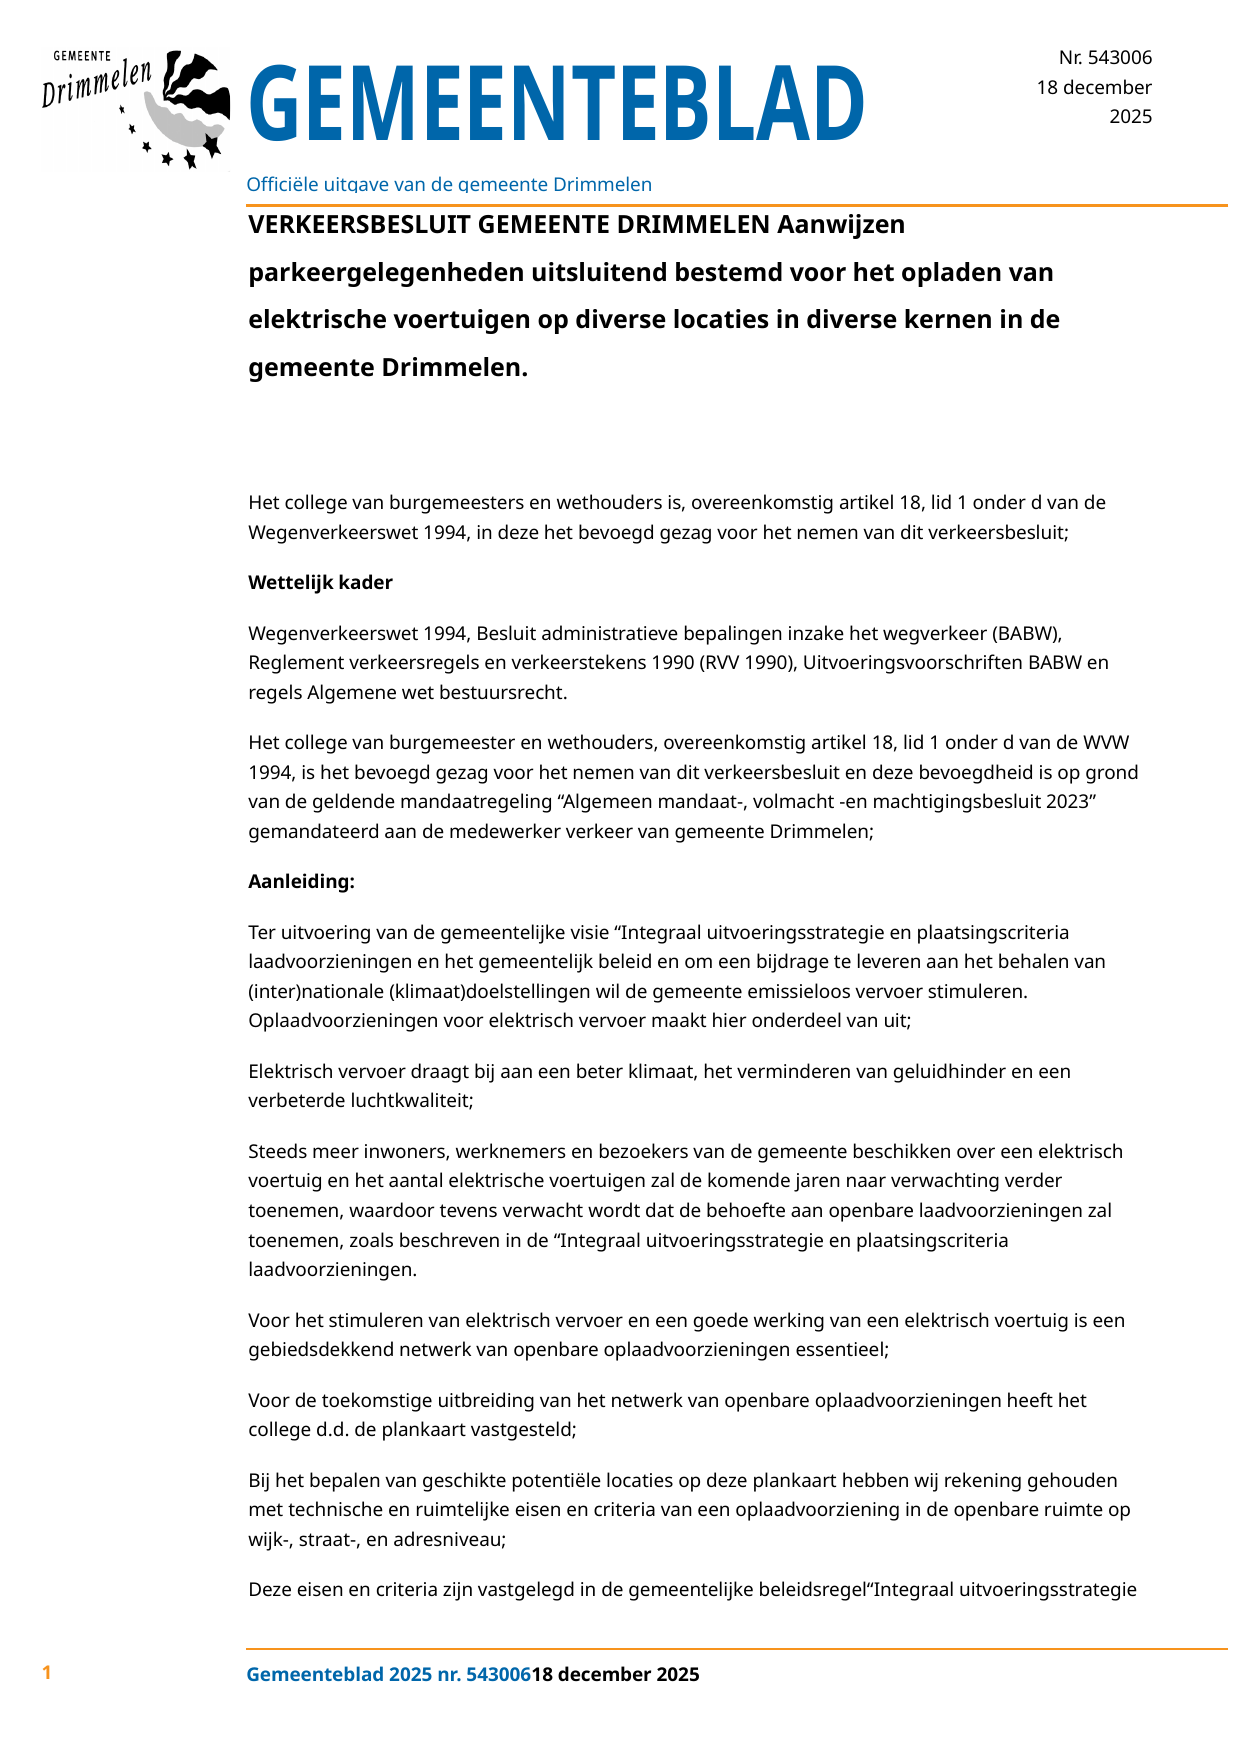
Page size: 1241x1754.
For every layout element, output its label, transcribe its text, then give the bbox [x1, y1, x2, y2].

text Ter uitvoering van de gemeentelijke visie “Integraal uitvoeringsstrategie en plaatsingscriteria laadvoorzieningen en het gemeentelijk beleid en om een bijdrage te leveren aan het behalen van (inter)nationale (klimaat)doelstellingen wil de gemeente emissieloos vervoer stimuleren. Oplaadvoorzieningen voor elektrisch vervoer maakt hier onderdeel van uit; [248, 919, 1152, 1033]
text Het college van burgemeester en wethouders, overeenkomstig artikel 18, lid 1 onder d van de WVW 1994, is het bevoegd gezag voor het nemen van dit verkeersbesluit en deze bevoegdheid is op grond van de geldende mandaatregeling “Algemeen mandaat-, volmacht -en machtigingsbesluit 2023” gemandateerd aan de medewerker verkeer van gemeente Drimmelen; [248, 729, 1152, 844]
text Elektrisch vervoer draagt bij aan een beter klimaat, het verminderen van geluidhinder en een verbeterde luchtkwaliteit; [248, 1058, 1152, 1113]
text Het college van burgemeesters en wethouders is, overeenkomstig artikel 18, lid 1 onder d van de Wegenverkeerswet 1994, in deze het bevoegd gezag voor het nemen van dit verkeersbesluit; [248, 489, 1152, 544]
text Wettelijk kader [248, 569, 1152, 595]
text VERKEERSBESLUIT GEMEENTE DRIMMELEN Aanwijzen parkeergelegenheden uitsluitend bestemd voor het opladen van elektrische voertuigen op diverse locaties in diverse kernen in de gemeente Drimmelen. [248, 207, 1152, 384]
text Voor het stimuleren van elektrisch vervoer en een goede werking van een elektrisch voertuig is een gebiedsdekkend netwerk van openbare oplaadvoorzieningen essentieel; [248, 1307, 1152, 1362]
text Wegenverkeerswet 1994, Besluit administratieve bepalingen inzake het wegverkeer (BABW), Reglement verkeersregels en verkeerstekens 1990 (RVV 1990), Uitvoeringsvoorschriften BABW en regels Algemene wet bestuursrecht. [248, 620, 1152, 704]
text Steeds meer inwoners, werknemers en bezoekers van de gemeente beschikken over een elektrisch voertuig en het aantal elektrische voertuigen zal de komende jaren naar verwachting verder toenemen, waardoor tevens verwacht wordt dat de behoefte aan openbare laadvoorzieningen zal toenemen, zoals beschreven in de “Integraal uitvoeringsstrategie en plaatsingscriteria laadvoorzieningen. [248, 1138, 1152, 1282]
text Aanleiding: [248, 868, 1152, 894]
text Deze eisen en criteria zijn vastgelegd in de gemeentelijke beleidsregel“Integraal uitvoeringsstrategie [248, 1576, 1152, 1602]
text Bij het bepalen van geschikte potentiële locaties op deze plankaart hebben wij rekening gehouden met technische en ruimtelijke eisen en criteria van een oplaadvoorziening in de openbare ruimte op wijk-, straat-, en adresniveau; [248, 1467, 1152, 1552]
picture [41, 47, 231, 172]
text Voor de toekomstige uitbreiding van het netwerk van openbare oplaadvoorzieningen heeft het college d.d. de plankaart vastgesteld; [248, 1387, 1152, 1442]
